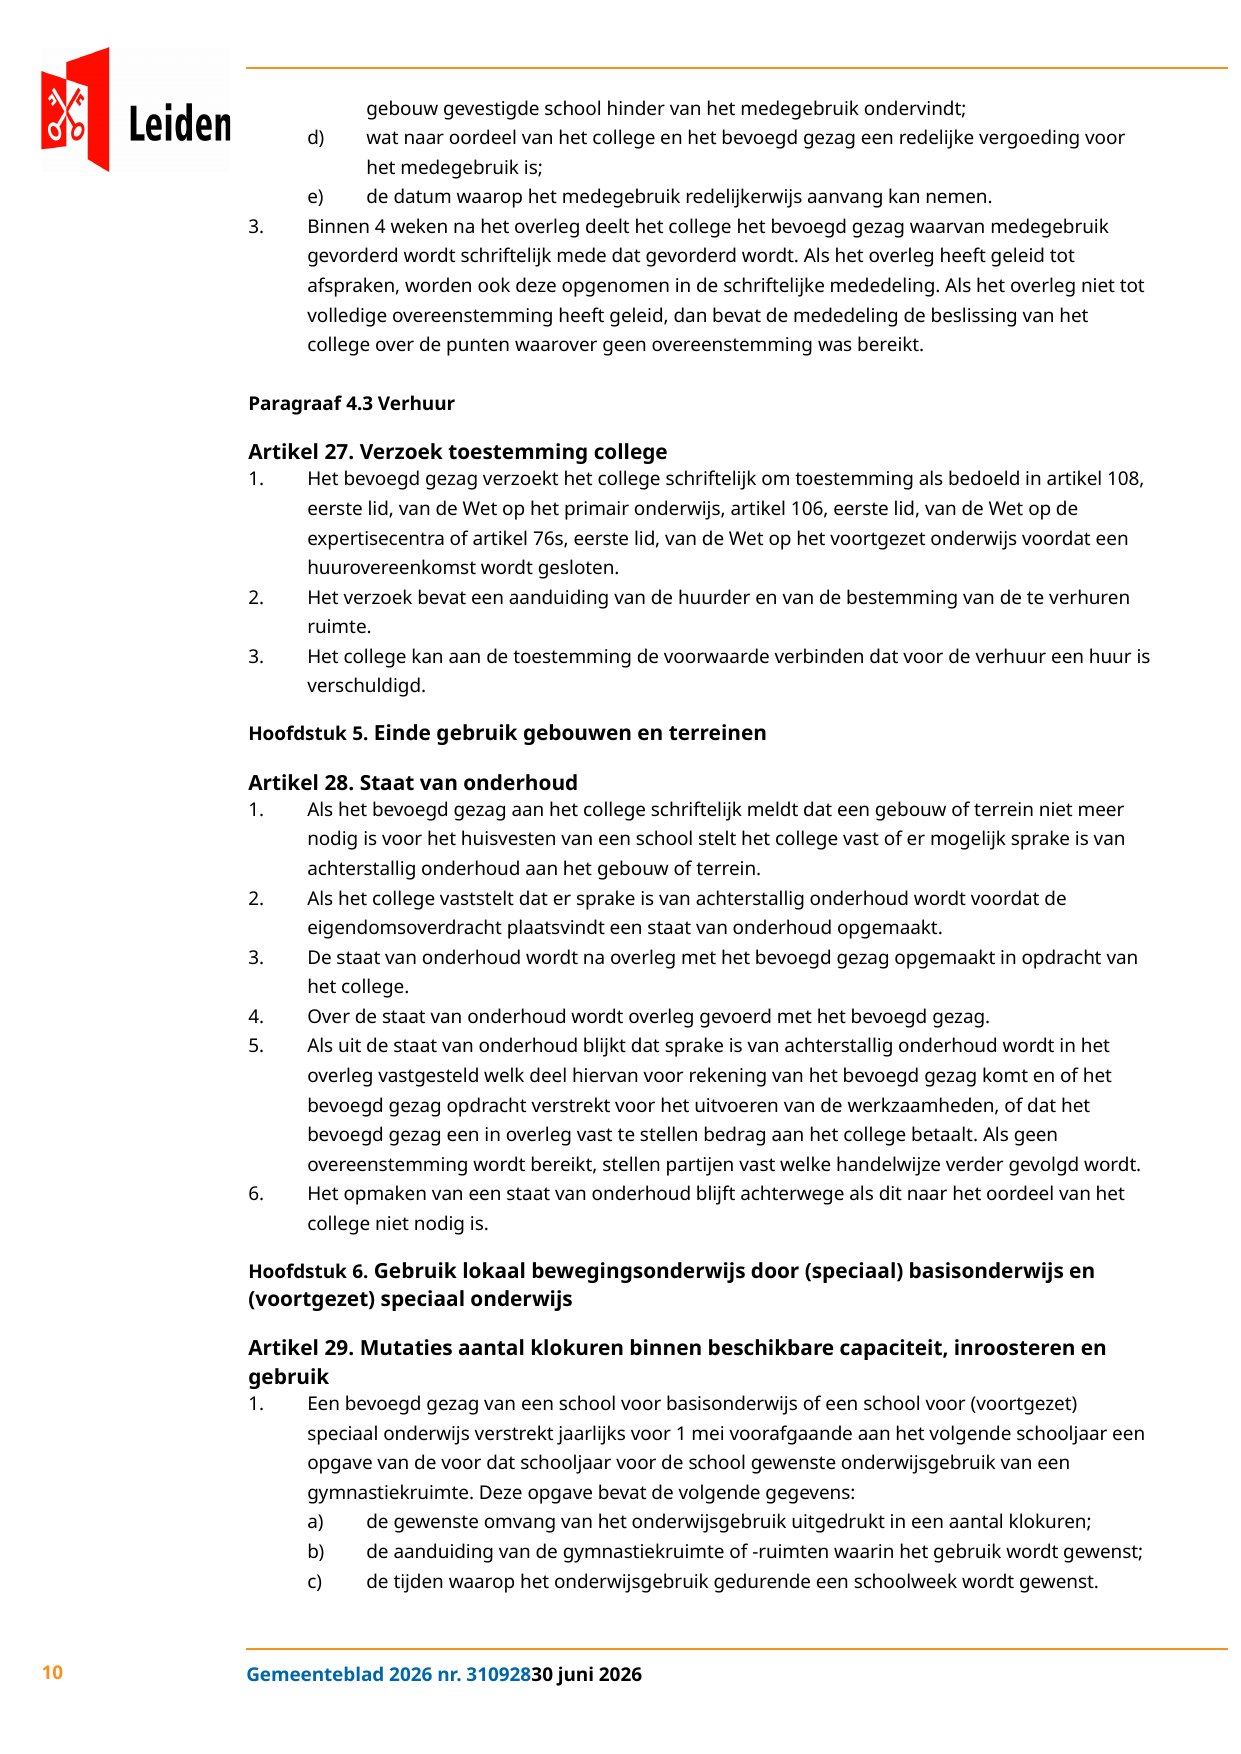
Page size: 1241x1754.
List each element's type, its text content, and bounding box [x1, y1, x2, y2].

list Het opmaken van een staat van onderhoud blijft achterwege als dit naar het oordeel van het college niet nodig is. [248, 1181, 1152, 1236]
list Het verzoek bevat een aanduiding van de huurder en van de bestemming van de te verhuren ruimte. [248, 584, 1152, 639]
list gebouw gevestigde school hinder van het medegebruik ondervindt; [307, 95, 1152, 121]
list Het bevoegd gezag verzoekt het college schriftelijk om toestemming als bedoeld in artikel 108, eerste lid, van de Wet op het primair onderwijs, artikel 106, eerste lid, van de Wet op de expertisecentra of artikel 76s, eerste lid, van de Wet op het voortgezet onderwijs voordat een huurovereenkomst wordt gesloten. [248, 466, 1152, 580]
list Binnen 4 weken na het overleg deelt het college het bevoegd gezag waarvan medegebruik gevorderd wordt schriftelijk mede dat gevorderd wordt. Als het overleg heeft geleid tot afspraken, worden ook deze opgenomen in de schriftelijke mededeling. Als het overleg niet tot volledige overeenstemming heeft geleid, dan bevat de mededeling de beslissing van het college over de punten waarover geen overeenstemming was bereikt. [248, 213, 1152, 357]
text Hoofdstuk 6. Gebruik lokaal bewegingsonderwijs door (speciaal) basisonderwijs en (voortgezet) speciaal onderwijs [248, 1256, 1152, 1313]
list Als uit de staat van onderhoud blijkt dat sprake is van achterstallig onderhoud wordt in het overleg vastgesteld welk deel hiervan voor rekening van het bevoegd gezag komt en of het bevoegd gezag opdracht verstrekt voor het uitvoeren van de werkzaamheden, of dat het bevoegd gezag een in overleg vast te stellen bedrag aan het college betaalt. Als geen overeenstemming wordt bereikt, stellen partijen vast welke handelwijze verder gevolgd wordt. [248, 1033, 1152, 1177]
list Over de staat van onderhoud wordt overleg gevoerd met het bevoegd gezag. [248, 1003, 1152, 1029]
list de gewenste omvang van het onderwijsgebruik uitgedrukt in een aantal klokuren; [307, 1509, 1152, 1534]
list Het college kan aan de toestemming de voorwaarde verbinden dat voor de verhuur een huur is verschuldigd. [248, 643, 1152, 698]
list de tijden waarop het onderwijsgebruik gedurende een schoolweek wordt gewenst. [307, 1568, 1152, 1594]
list De staat van onderhoud wordt na overleg met het bevoegd gezag opgemaakt in opdracht van het college. [248, 944, 1152, 999]
list de aanduiding van de gymnastiekruimte of -ruimten waarin het gebruik wordt gewenst; [307, 1538, 1152, 1564]
text Artikel 29. Mutaties aantal klokuren binnen beschikbare capaciteit, inroosteren en gebruik [248, 1333, 1152, 1390]
text Paragraaf 4.3 Verhuur [248, 391, 1152, 416]
text Hoofdstuk 5. Einde gebruik gebouwen en terreinen [248, 718, 1152, 747]
list Als het college vaststelt dat er sprake is van achterstallig onderhoud wordt voordat de eigendomsoverdracht plaatsvindt een staat van onderhoud opgemaakt. [248, 885, 1152, 940]
text Artikel 27. Verzoek toestemming college [248, 437, 1152, 466]
picture [41, 47, 231, 172]
list Als het bevoegd gezag aan het college schriftelijk meldt dat een gebouw of terrein niet meer nodig is voor het huisvesten van een school stelt het college vast of er mogelijk sprake is van achterstallig onderhoud aan het gebouw of terrein. [248, 796, 1152, 881]
list Een bevoegd gezag van een school voor basisonderwijs of een school voor (voortgezet) speciaal onderwijs verstrekt jaarlijks voor 1 mei voorafgaande aan het volgende schooljaar een opgave van de voor dat schooljaar voor de school gewenste onderwijsgebruik van een gymnastiekruimte. Deze opgave bevat de volgende gegevens: [248, 1390, 1152, 1505]
list wat naar oordeel van het college en het bevoegd gezag een redelijke vergoeding voor het medegebruik is; [307, 124, 1152, 180]
list de datum waarop het medegebruik redelijkerwijs aanvang kan nemen. [307, 183, 1152, 209]
text Artikel 28. Staat van onderhoud [248, 768, 1152, 796]
